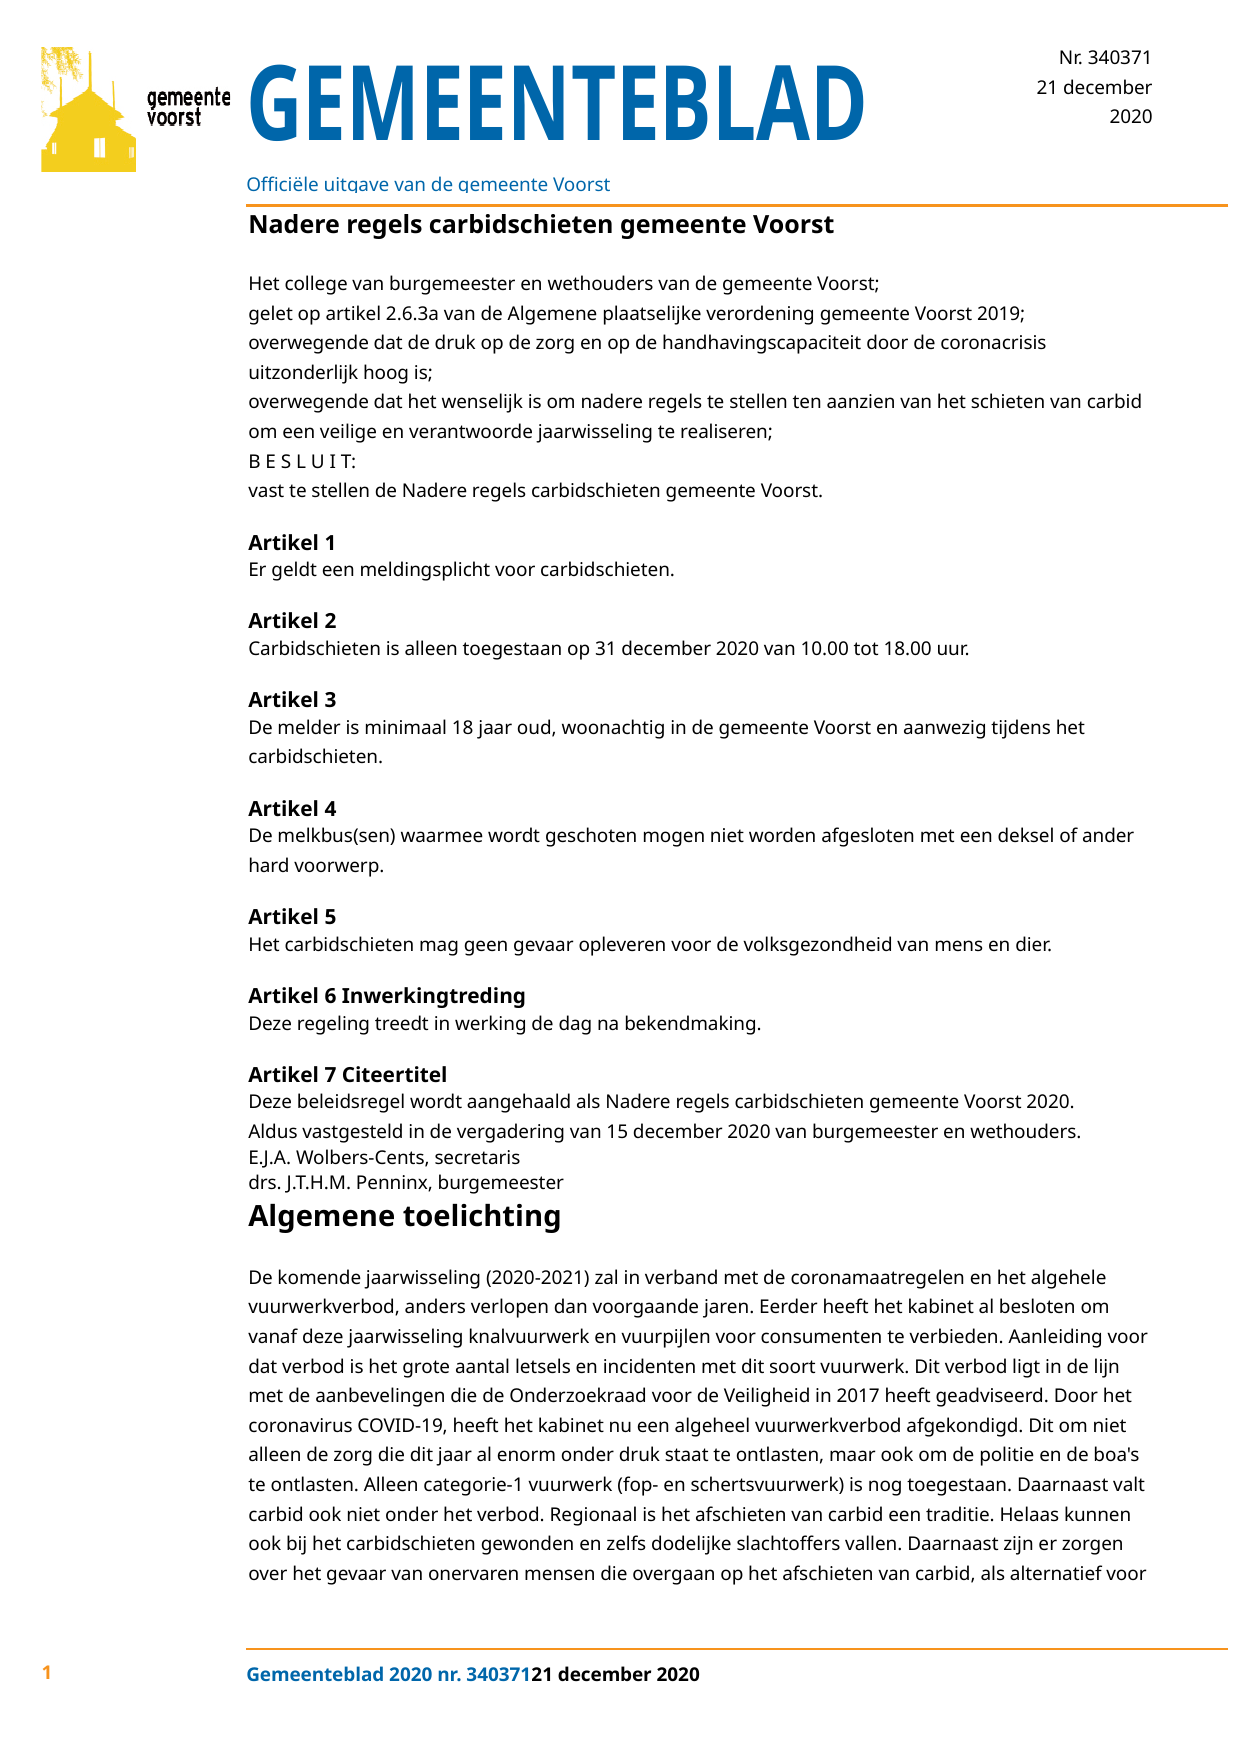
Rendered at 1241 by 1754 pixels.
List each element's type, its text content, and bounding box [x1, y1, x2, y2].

text overwegende dat de druk op de zorg en op de handhavingscapaciteit door de coronacrisis uitzonderlijk hoog is; [248, 329, 1152, 385]
text Artikel 6 Inwerkingtreding [248, 981, 1152, 1010]
text drs. J.T.H.M. Penninx, burgemeester [248, 1169, 1152, 1195]
text Het college van burgemeester en wethouders van de gemeente Voorst; [248, 270, 1152, 296]
text Artikel 4 [248, 794, 1152, 822]
text gelet op artikel 2.6.3a van de Algemene plaatselijke verordening gemeente Voorst 2019; [248, 300, 1152, 326]
text overwegende dat het wenselijk is om nadere regels te stellen ten aanzien van het schieten van carbid om een veilige en verantwoorde jaarwisseling te realiseren; [248, 389, 1152, 444]
text B E S L U I T: [248, 448, 1152, 473]
text De komende jaarwisseling (2020-2021) zal in verband met de coronamaatregelen en het algehele vuurwerkverbod, anders verlopen dan voorgaande jaren. Eerder heeft het kabinet al besloten om vanaf deze jaarwisseling knalvuurwerk en vuurpijlen voor consumenten te verbieden. Aanleiding voor dat verbod is het grote aantal letsels en incidenten met dit soort vuurwerk. Dit verbod ligt in de lijn met de aanbevelingen die de Onderzoekraad voor de Veiligheid in 2017 heeft geadviseerd. Door het coronavirus COVID-19, heeft het kabinet nu een algeheel vuurwerkverbod afgekondigd. Dit om niet alleen de zorg die dit jaar al enorm onder druk staat te ontlasten, maar ook om de politie en de boa's te ontlasten. Alleen categorie-1 vuurwerk (fop- en schertsvuurwerk) is nog toegestaan. Daarnaast valt carbid ook niet onder het verbod. Regionaal is het afschieten van carbid een traditie. Helaas kunnen ook bij het carbidschieten gewonden en zelfs dodelijke slachtoffers vallen. Daarnaast zijn er zorgen over het gevaar van onervaren mensen die overgaan op het afschieten van carbid, als alternatief voor [248, 1264, 1152, 1586]
text Deze regeling treedt in werking de dag na bekendmaking. [248, 1010, 1152, 1035]
text Nadere regels carbidschieten gemeente Voorst [248, 207, 1152, 241]
text Artikel 3 [248, 686, 1152, 714]
picture [41, 47, 231, 172]
text E.J.A. Wolbers-Cents, secretaris [248, 1144, 1152, 1169]
text Het carbidschieten mag geen gevaar opleveren voor de volksgezondheid van mens en dier. [248, 931, 1152, 957]
text Artikel 1 [248, 528, 1152, 556]
text Carbidschieten is alleen toegestaan op 31 december 2020 van 10.00 tot 18.00 uur. [248, 635, 1152, 661]
text Artikel 7 Citeertitel [248, 1060, 1152, 1088]
text vast te stellen de Nadere regels carbidschieten gemeente Voorst. [248, 477, 1152, 503]
text Algemene toelichting [248, 1195, 1152, 1235]
text De melder is minimaal 18 jaar oud, woonachtig in de gemeente Voorst en aanwezig tijdens het carbidschieten. [248, 714, 1152, 769]
text Er geldt een meldingsplicht voor carbidschieten. [248, 556, 1152, 582]
text De melkbus(sen) waarmee wordt geschoten mogen niet worden afgesloten met een deksel of ander hard voorwerp. [248, 822, 1152, 878]
text Artikel 2 [248, 607, 1152, 635]
text Artikel 5 [248, 902, 1152, 931]
text Deze beleidsregel wordt aangehaald als Nadere regels carbidschieten gemeente Voorst 2020. [248, 1088, 1152, 1114]
text Aldus vastgesteld in de vergadering van 15 december 2020 van burgemeester en wethouders. [248, 1118, 1152, 1144]
